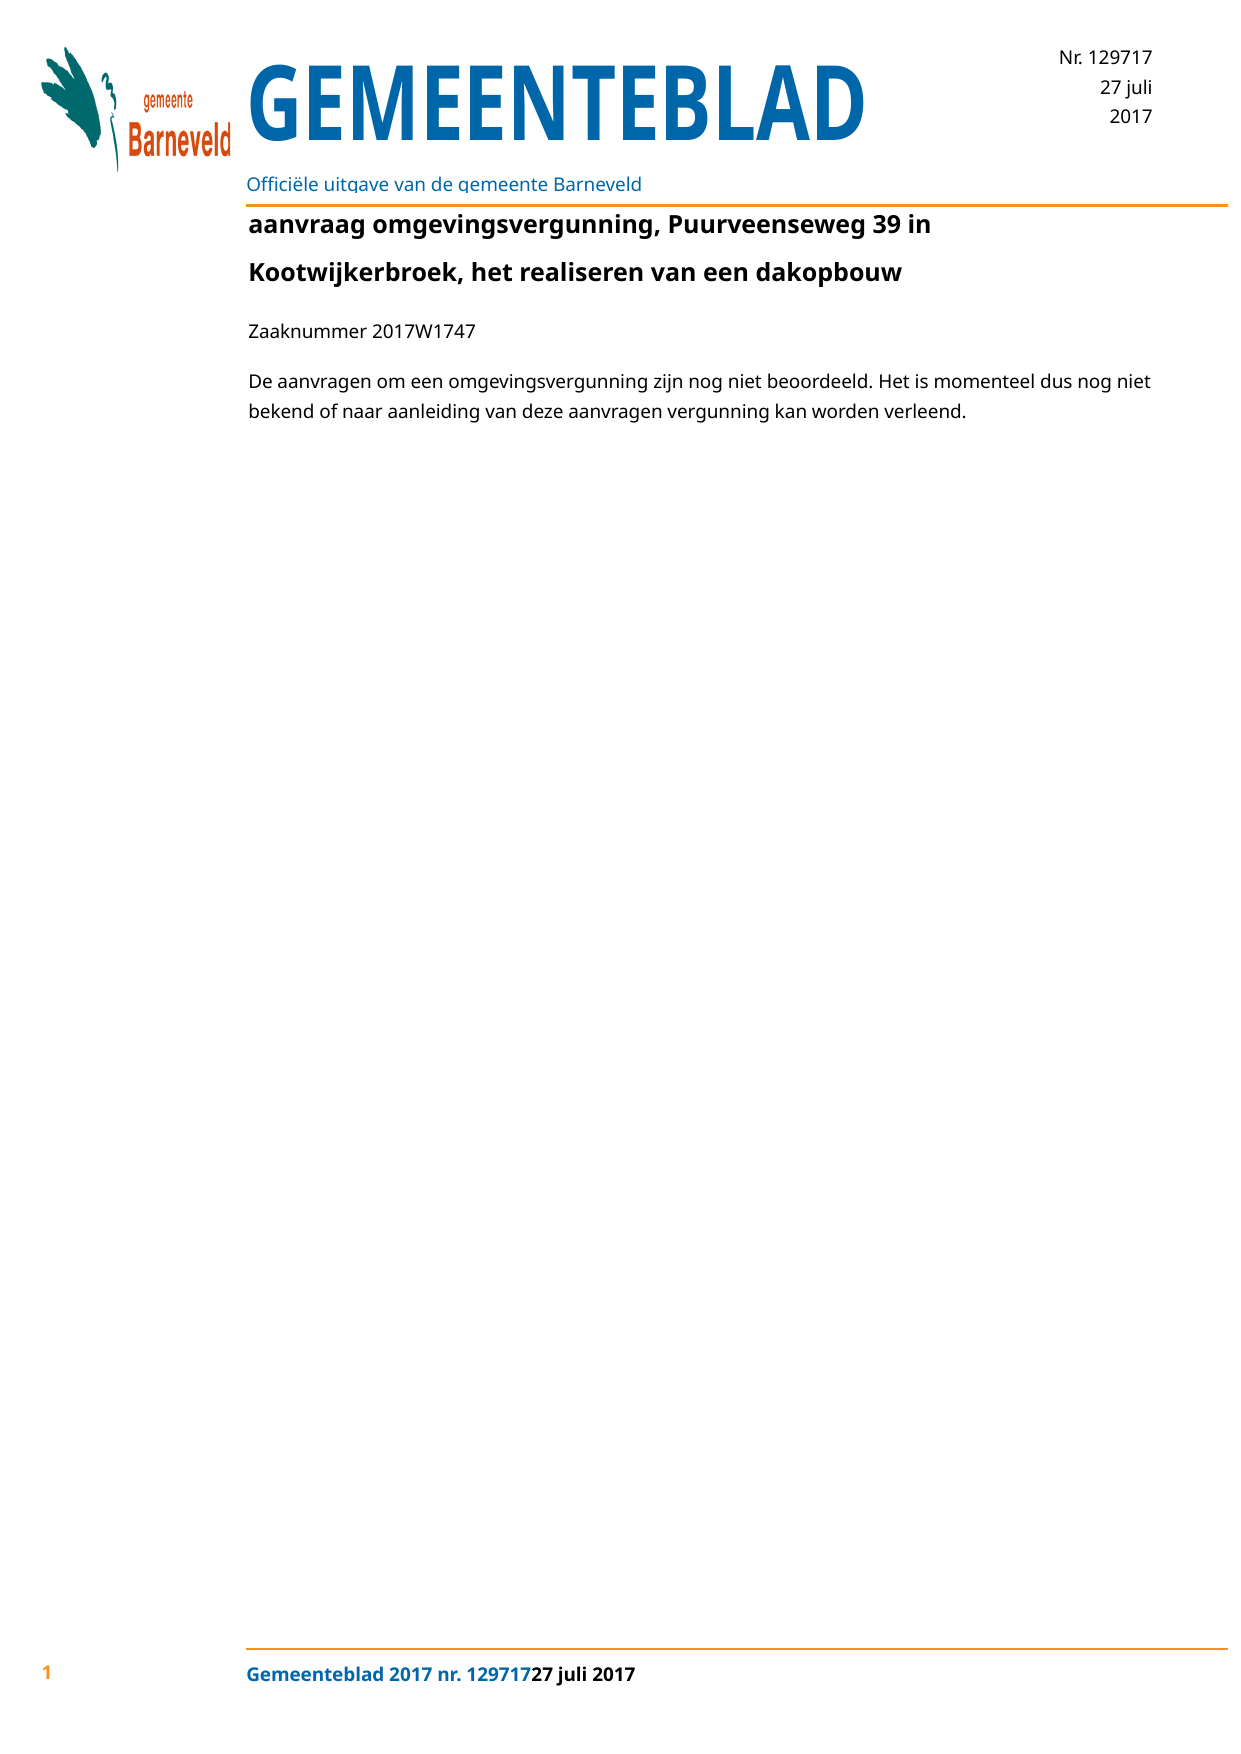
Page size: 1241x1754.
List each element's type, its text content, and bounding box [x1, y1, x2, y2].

picture [41, 47, 231, 172]
text De aanvragen om een omgevingsvergunning zijn nog niet beoordeeld. Het is momenteel dus nog niet bekend of naar aanleiding van deze aanvragen vergunning kan worden verleend. [248, 368, 1152, 424]
text Zaaknummer 2017W1747 [248, 318, 1152, 344]
text aanvraag omgevingsvergunning, Puurveenseweg 39 in Kootwijkerbroek, het realiseren van een dakopbouw [248, 207, 1152, 288]
